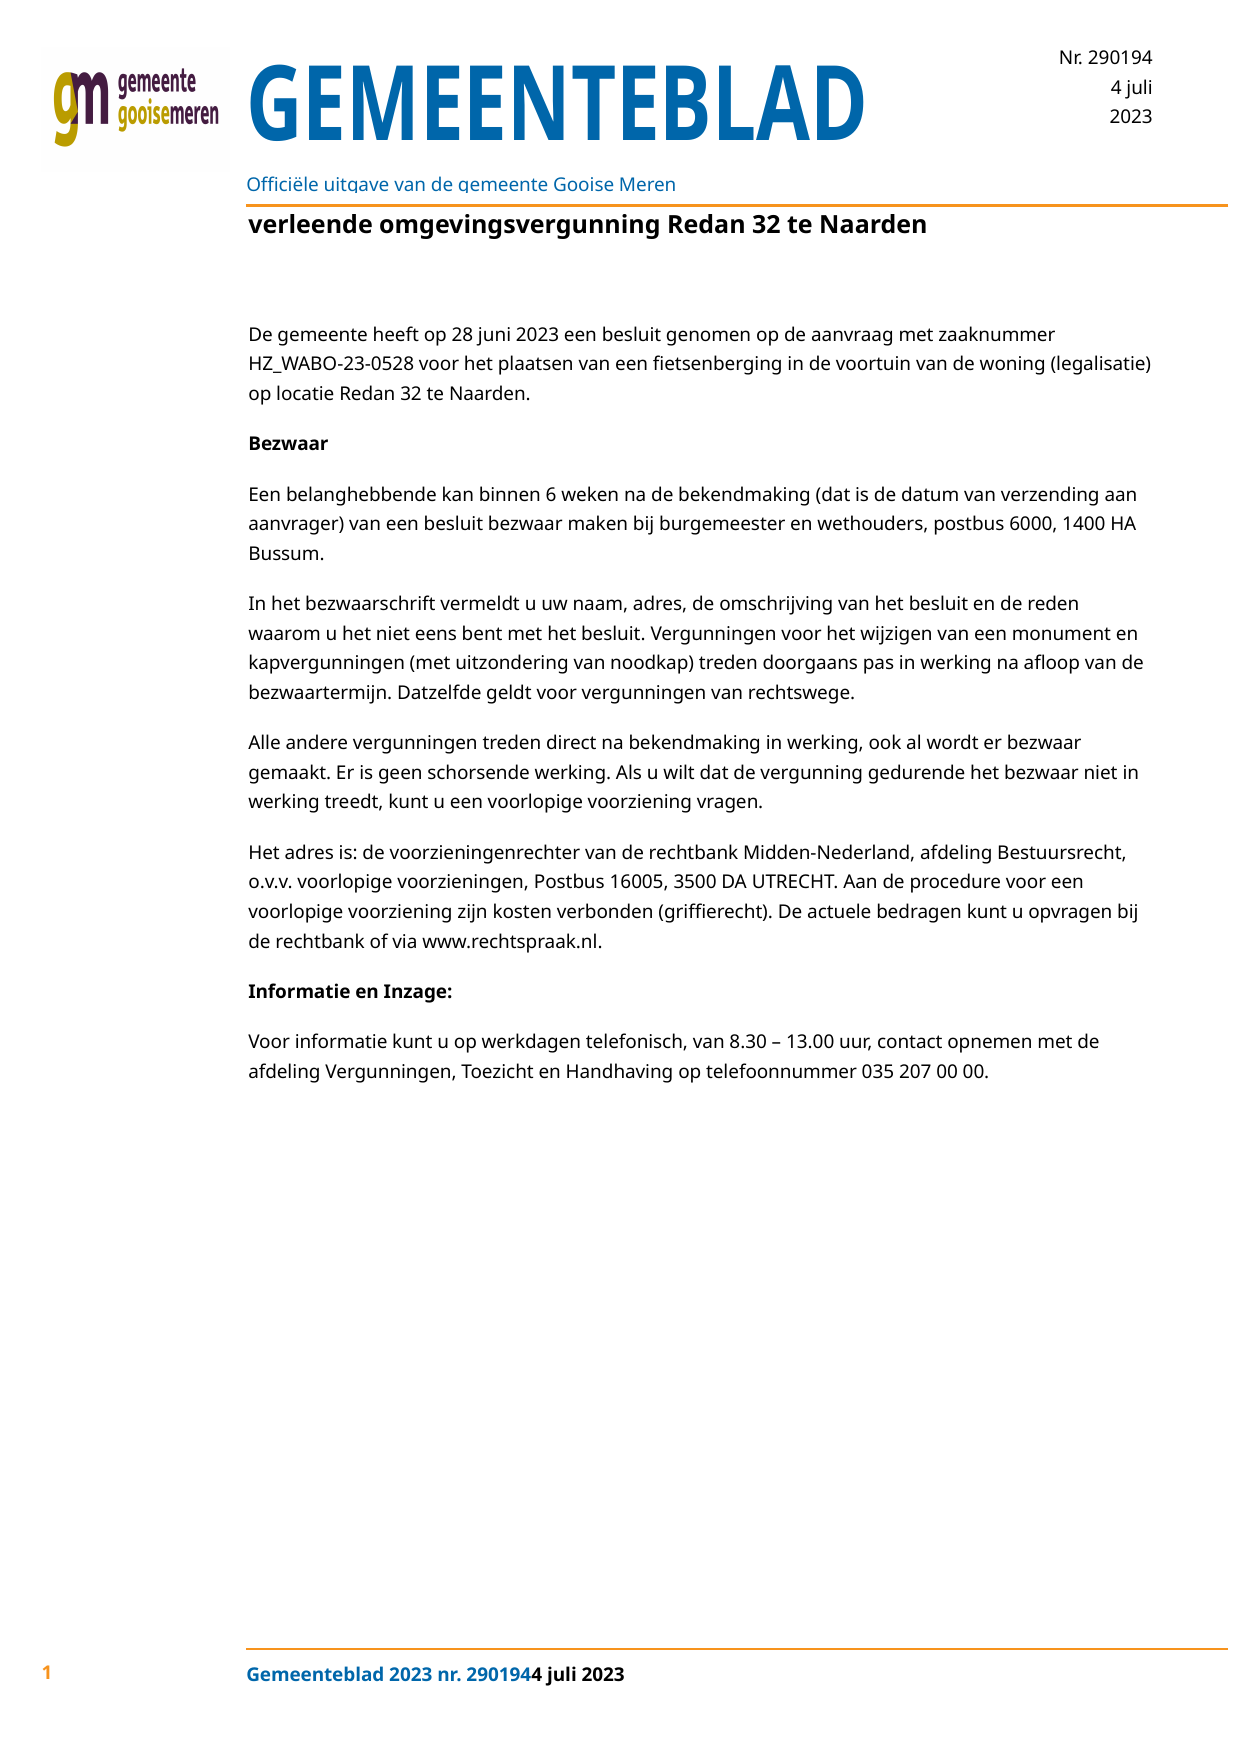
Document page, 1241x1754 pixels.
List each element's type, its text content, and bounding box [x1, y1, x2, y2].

text Een belanghebbende kan binnen 6 weken na de bekendmaking (dat is de datum van verzending aan aanvrager) van een besluit bezwaar maken bij burgemeester en wethouders, postbus 6000, 1400 HA Bussum. [248, 481, 1152, 566]
text Het adres is: de voorzieningenrechter van de rechtbank Midden-Nederland, afdeling Bestuursrecht, o.v.v. voorlopige voorzieningen, Postbus 16005, 3500 DA UTRECHT. Aan de procedure voor een voorlopige voorziening zijn kosten verbonden (griffierecht). De actuele bedragen kunt u opvragen bij de rechtbank of via www.rechtspraak.nl. [248, 839, 1152, 953]
text Informatie en Inzage: [248, 978, 1152, 1004]
text In het bezwaarschrift vermeldt u uw naam, adres, de omschrijving van het besluit en de reden waarom u het niet eens bent met het besluit. Vergunningen voor het wijzigen van een monument en kapvergunningen (met uitzondering van noodkap) treden doorgaans pas in werking na afloop van de bezwaartermijn. Datzelfde geldt voor vergunningen van rechtswege. [248, 590, 1152, 705]
text Bezwaar [248, 430, 1152, 456]
text Voor informatie kunt u op werkdagen telefonisch, van 8.30 – 13.00 uur, contact opnemen met de afdeling Vergunningen, Toezicht en Handhaving op telefoonnummer 035 207 00 00. [248, 1029, 1152, 1084]
picture [41, 47, 231, 172]
text De gemeente heeft op 28 juni 2023 een besluit genomen op de aanvraag met zaaknummer HZ_WABO-23-0528 voor het plaatsen van een fietsenberging in de voortuin van de woning (legalisatie) op locatie Redan 32 te Naarden. [248, 321, 1152, 406]
text Alle andere vergunningen treden direct na bekendmaking in werking, ook al wordt er bezwaar gemaakt. Er is geen schorsende werking. Als u wilt dat de vergunning gedurende het bezwaar niet in werking treedt, kunt u een voorlopige voorziening vragen. [248, 729, 1152, 814]
text verleende omgevingsvergunning Redan 32 te Naarden [248, 207, 1152, 241]
